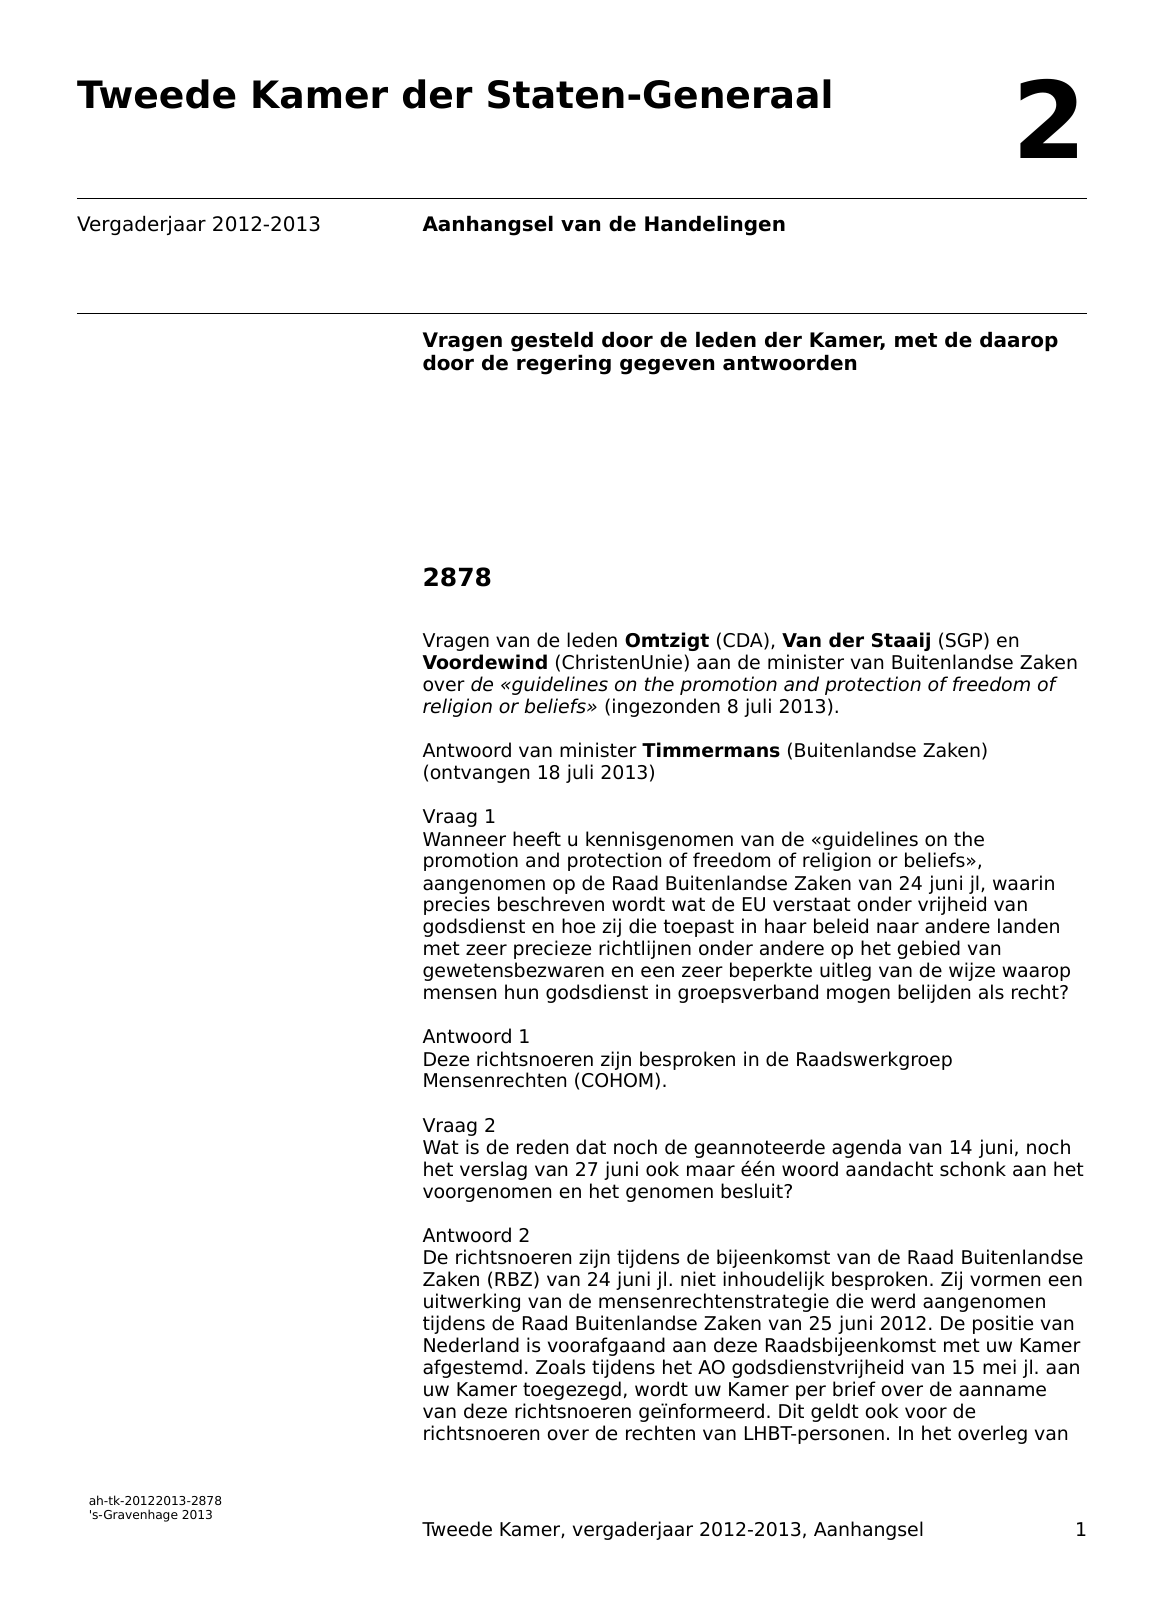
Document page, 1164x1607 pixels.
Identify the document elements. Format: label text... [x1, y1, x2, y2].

text Antwoord 2 [422, 1225, 1087, 1247]
text Antwoord 1 [422, 1026, 1087, 1048]
text Deze richtsnoeren zijn besproken in de Raadswerkgroep Mensenrechten (COHOM). [422, 1048, 1087, 1092]
text Wat is de reden dat noch de geannoteerde agenda van 14 juni, noch het verslag van 27 juni ook maar één woord aandacht schonk aan het voorgenomen en het genomen besluit? [422, 1137, 1087, 1202]
text 's-Gravenhage 2013 [88, 1508, 323, 1522]
text Wanneer heeft u kennisgenomen van de «guidelines on the promotion and protection of freedom of religion or beliefs», aangenomen op de Raad Buitenlandse Zaken van 24 juni jl, waarin precies beschreven wordt wat de EU verstaat onder vrijheid van godsdienst en hoe zij die toepast in haar beleid naar andere landen met zeer precieze richtlijnen onder andere op het gebied van gewetensbezwaren en een zeer beperkte uitleg van de wijze waarop mensen hun godsdienst in groepsverband mogen belijden als recht? [422, 828, 1087, 1004]
table_header Tweede Kamer der Staten-Generaal [77, 59, 886, 198]
table_cell Aanhangsel van de Handelingen [422, 199, 1087, 313]
text ah-tk-20122013-2878 [88, 1494, 323, 1508]
table_cell [77, 314, 422, 375]
table_cell Vragen gesteld door de leden der Kamer, met de daarop door de regering gegeven antwoorden [422, 314, 1087, 375]
table_header 2 [886, 59, 1087, 198]
text De richtsnoeren zijn tijdens de bijeenkomst van de Raad Buitenlandse Zaken (RBZ) van 24 juni jl. niet inhoudelijk besproken. Zij vormen een uitwerking van de mensenrechtenstrategie die werd aangenomen tijdens de Raad Buitenlandse Zaken van 25 juni 2012. De positie van Nederland is voorafgaand aan deze Raadsbijeenkomst met uw Kamer afgestemd. Zoals tijdens het AO godsdienstvrijheid van 15 mei jl. aan uw Kamer toegezegd, wordt uw Kamer per brief over de aanname van deze richtsnoeren geïnformeerd. Dit geldt ook voor de richtsnoeren over de rechten van LHBT-personen. In het overleg van [422, 1247, 1087, 1444]
table_cell Vergaderjaar 2012-2013 [77, 199, 422, 313]
text Vragen van de leden Omtzigt (CDA), Van der Staaij (SGP) en Voordewind (ChristenUnie) aan de minister van Buitenlandse Zaken over de «guidelines on the promotion and protection of freedom of religion or beliefs» (ingezonden 8 juli 2013). [422, 630, 1087, 718]
text Antwoord van minister Timmermans (Buitenlandse Zaken) (ontvangen 18 juli 2013) [422, 740, 1087, 784]
text 2878 [422, 563, 1087, 592]
text Vraag 1 [422, 806, 1087, 828]
text Vraag 2 [422, 1114, 1087, 1137]
